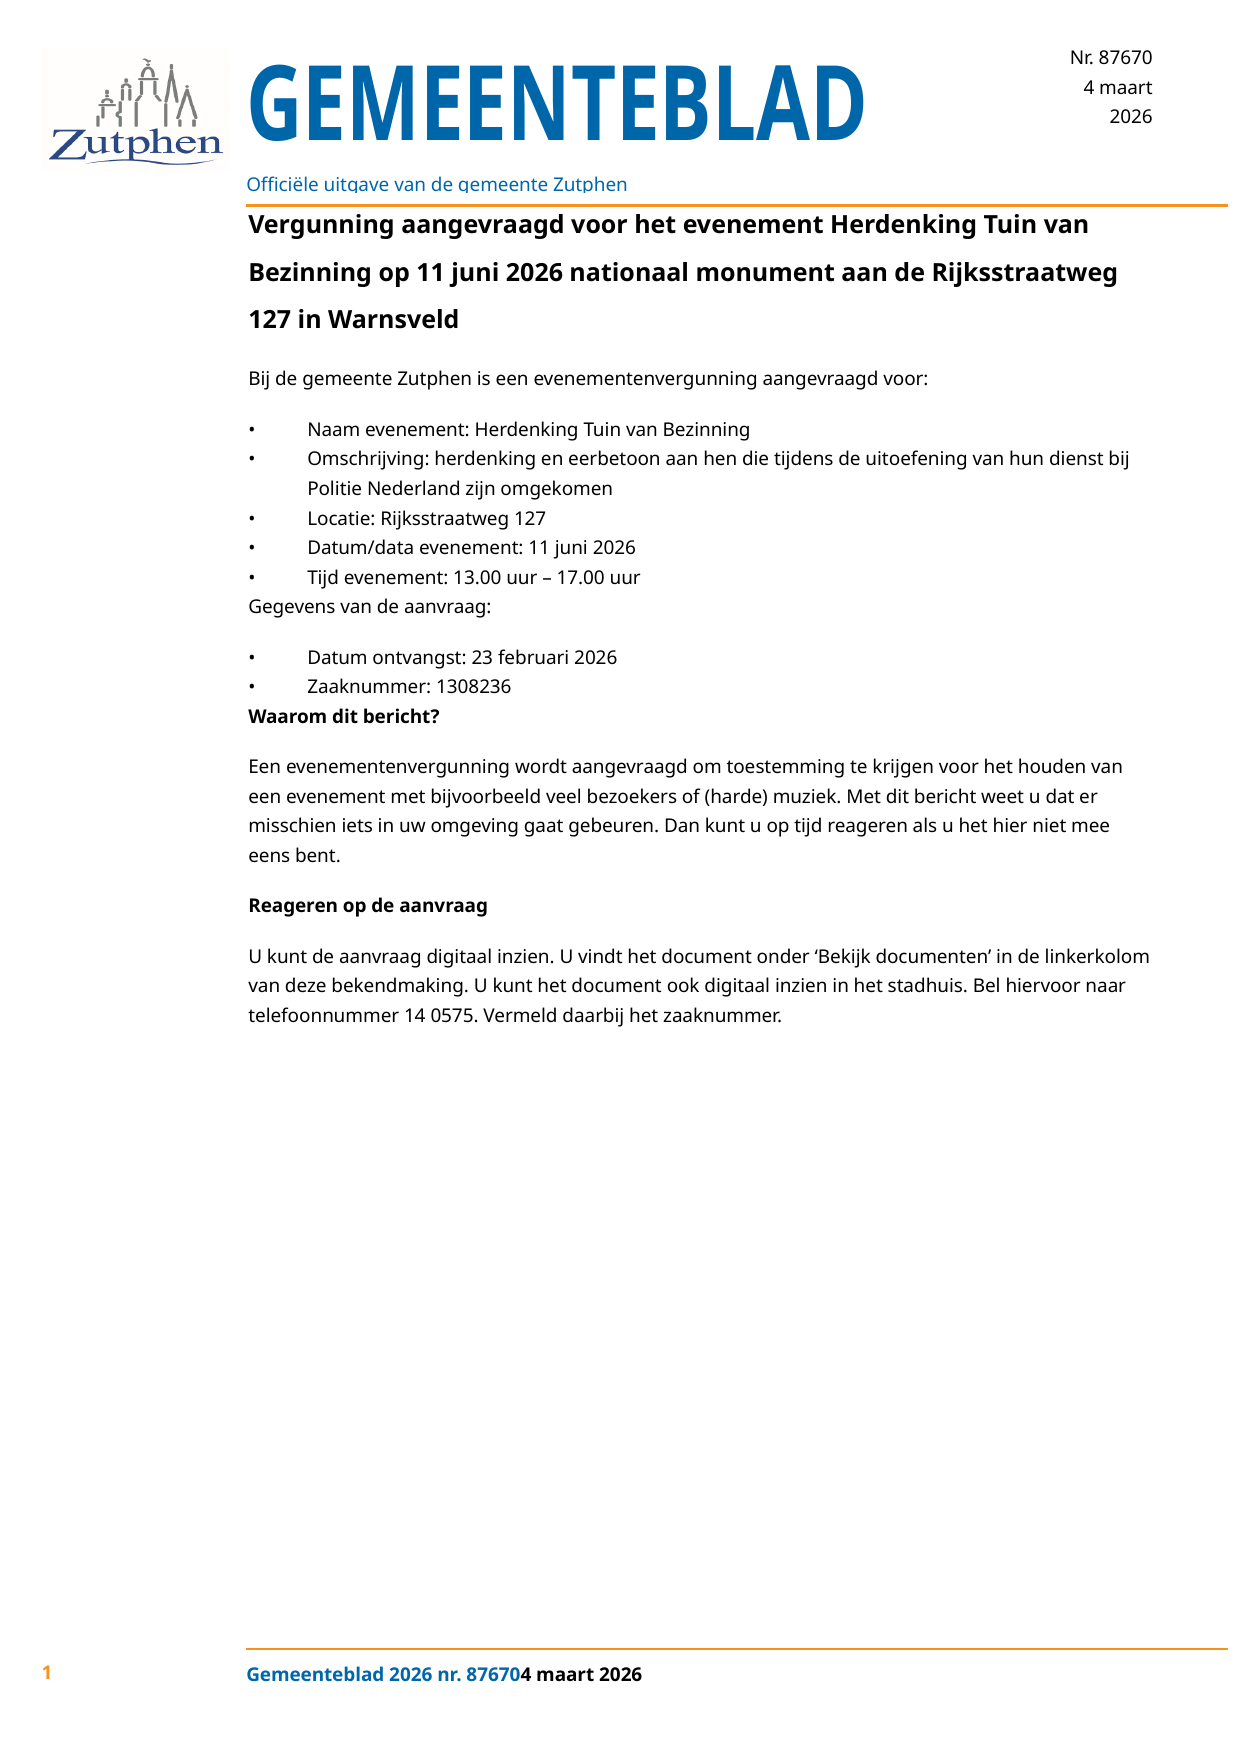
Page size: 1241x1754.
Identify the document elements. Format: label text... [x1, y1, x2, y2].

text Reageren op de aanvraag [248, 893, 1152, 918]
list Datum/data evenement: 11 juni 2026 [248, 534, 1152, 560]
list Tijd evenement: 13.00 uur – 17.00 uur [248, 564, 1152, 589]
text Bij de gemeente Zutphen is een evenementenvergunning aangevraagd voor: [248, 366, 1152, 391]
text Waarom dit bericht? [248, 703, 1152, 729]
text Vergunning aangevraagd voor het evenement Herdenking Tuin van Bezinning op 11 juni 2026 nationaal monument aan de Rijksstraatweg 127 in Warnsveld [248, 207, 1152, 336]
text U kunt de aanvraag digitaal inzien. U vindt het document onder ‘Bekijk documenten’ in de linkerkolom van deze bekendmaking. U kunt het document ook digitaal inzien in het stadhuis. Bel hiervoor naar telefoonnummer 14 0575. Vermeld daarbij het zaaknummer. [248, 943, 1152, 1028]
list Zaaknummer: 1308236 [248, 673, 1152, 699]
text Een evenementenvergunning wordt aangevraagd om toestemming te krijgen voor het houden van een evenement met bijvoorbeeld veel bezoekers of (harde) muziek. Met dit bericht weet u dat er misschien iets in uw omgeving gaat gebeuren. Dan kunt u op tijd reageren als u het hier niet mee eens bent. [248, 753, 1152, 868]
list Datum ontvangst: 23 februari 2026 [248, 644, 1152, 669]
list Locatie: Rijksstraatweg 127 [248, 505, 1152, 530]
list Naam evenement: Herdenking Tuin van Bezinning [248, 416, 1152, 442]
picture [41, 47, 231, 172]
list Omschrijving: herdenking en eerbetoon aan hen die tijdens de uitoefening van hun dienst bij Politie Nederland zijn omgekomen [248, 446, 1152, 501]
text Gegevens van de aanvraag: [248, 593, 1152, 619]
